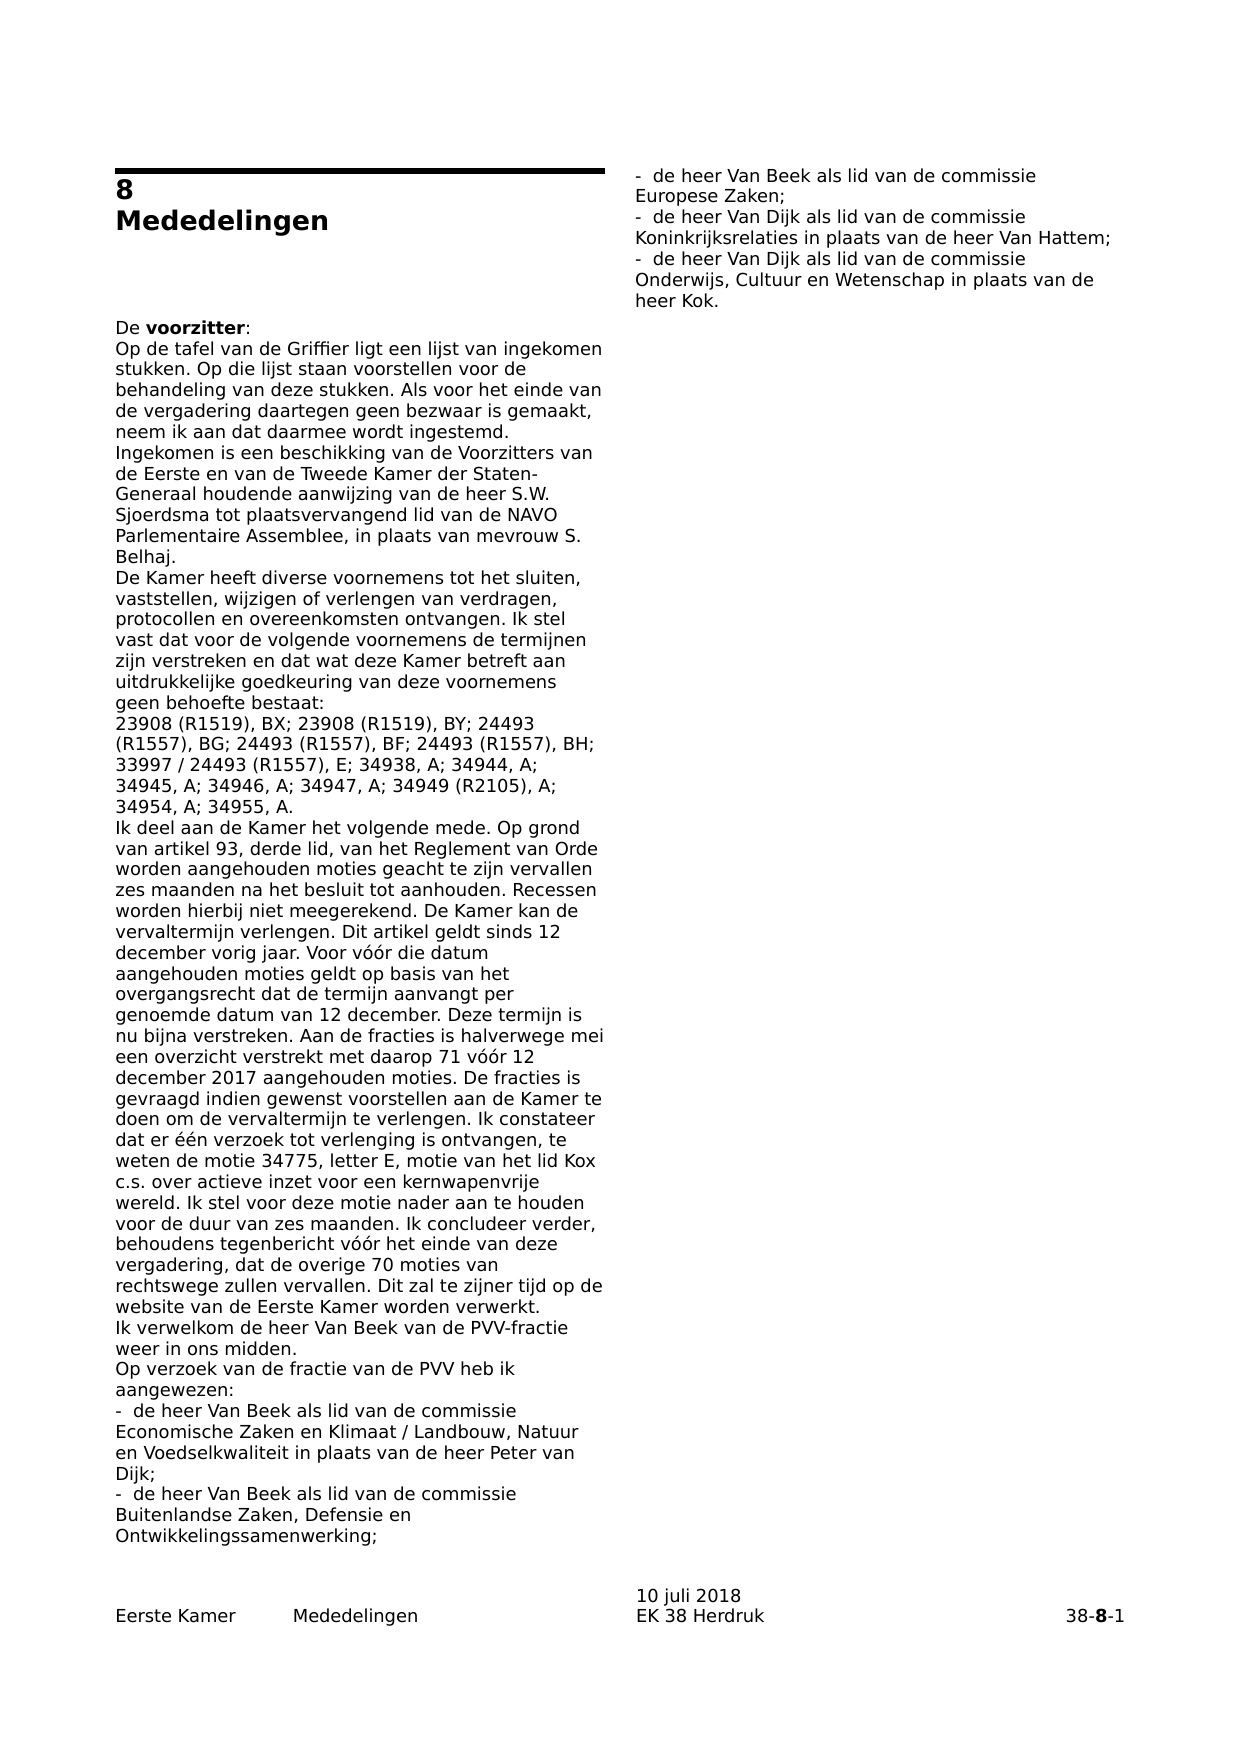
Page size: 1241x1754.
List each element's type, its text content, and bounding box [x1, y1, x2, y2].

text Ingekomen is een beschikking van de Voorzitters van de Eerste en van de Tweede Kamer der Staten-Generaal houdende aanwijzing van de heer S.W. Sjoerdsma tot plaatsvervangend lid van de NAVO Parlementaire Assemblee, in plaats van mevrouw S. Belhaj. [115, 442, 605, 567]
text Ik verwelkom de heer Van Beek van de PVV-fractie weer in ons midden. [115, 1317, 605, 1359]
list de heer Van Beek als lid van de commissie Buitenlandse Zaken, Defensie en Ontwikkelingssamenwerking; [115, 1484, 605, 1547]
list de heer Van Dijk als lid van de commissie Koninkrijksrelaties in plaats van de heer Van Hattem; [635, 207, 1125, 249]
text Op de tafel van de Griffier ligt een lijst van ingekomen stukken. Op die lijst staan voorstellen voor de behandeling van deze stukken. Als voor het einde van de vergadering daartegen geen bezwaar is gemaakt, neem ik aan dat daarmee wordt ingestemd. [115, 338, 605, 442]
text Ik deel aan de Kamer het volgende mede. Op grond van artikel 93, derde lid, van het Reglement van Orde worden aangehouden moties geacht te zijn vervallen zes maanden na het besluit tot aanhouden. Recessen worden hierbij niet meegerekend. De Kamer kan de vervaltermijn verlengen. Dit artikel geldt sinds 12 december vorig jaar. Voor vóór die datum aangehouden moties geldt op basis van het overgangsrecht dat de termijn aanvangt per genoemde datum van 12 december. Deze termijn is nu bijna verstreken. Aan de fracties is halverwege mei een overzicht verstrekt met daarop 71 vóór 12 december 2017 aangehouden moties. De fracties is gevraagd indien gewenst voorstellen aan de Kamer te doen om de vervaltermijn te verlengen. Ik constateer dat er één verzoek tot verlenging is ontvangen, te weten de motie 34775, letter E, motie van het lid Kox c.s. over actieve inzet voor een kernwapenvrije wereld. Ik stel voor deze motie nader aan te houden voor de duur van zes maanden. Ik concludeer verder, behoudens tegenbericht vóór het einde van deze vergadering, dat de overige 70 moties van rechtswege zullen vervallen. Dit zal te zijner tijd op de website van de Eerste Kamer worden verwerkt. [115, 817, 605, 1317]
text De voorzitter: [115, 318, 605, 338]
list de heer Van Beek als lid van de commissie Economische Zaken en Klimaat / Landbouw, Natuur en Voedselkwaliteit in plaats van de heer Peter van Dijk; [115, 1401, 605, 1484]
text 23908 (R1519), BX; 23908 (R1519), BY; 24493 (R1557), BG; 24493 (R1557), BF; 24493 (R1557), BH; 33997 / 24493 (R1557), E; 34938, A; 34944, A; 34945, A; 34946, A; 34947, A; 34949 (R2105), A; 34954, A; 34955, A. [115, 713, 605, 817]
list de heer Van Dijk als lid van de commissie Onderwijs, Cultuur en Wetenschap in plaats van de heer Kok. [635, 249, 1125, 311]
title 8 Mededelingen [115, 174, 605, 237]
text De Kamer heeft diverse voornemens tot het sluiten, vaststellen, wijzigen of verlengen van verdragen, protocollen en overeenkomsten ontvangen. Ik stel vast dat voor de volgende voornemens de termijnen zijn verstreken en dat wat deze Kamer betreft aan uitdrukkelijke goedkeuring van deze voornemens geen behoefte bestaat: [115, 567, 605, 713]
text Op verzoek van de fractie van de PVV heb ik aangewezen: [115, 1359, 605, 1401]
list de heer Van Beek als lid van de commissie Europese Zaken; [635, 165, 1125, 207]
